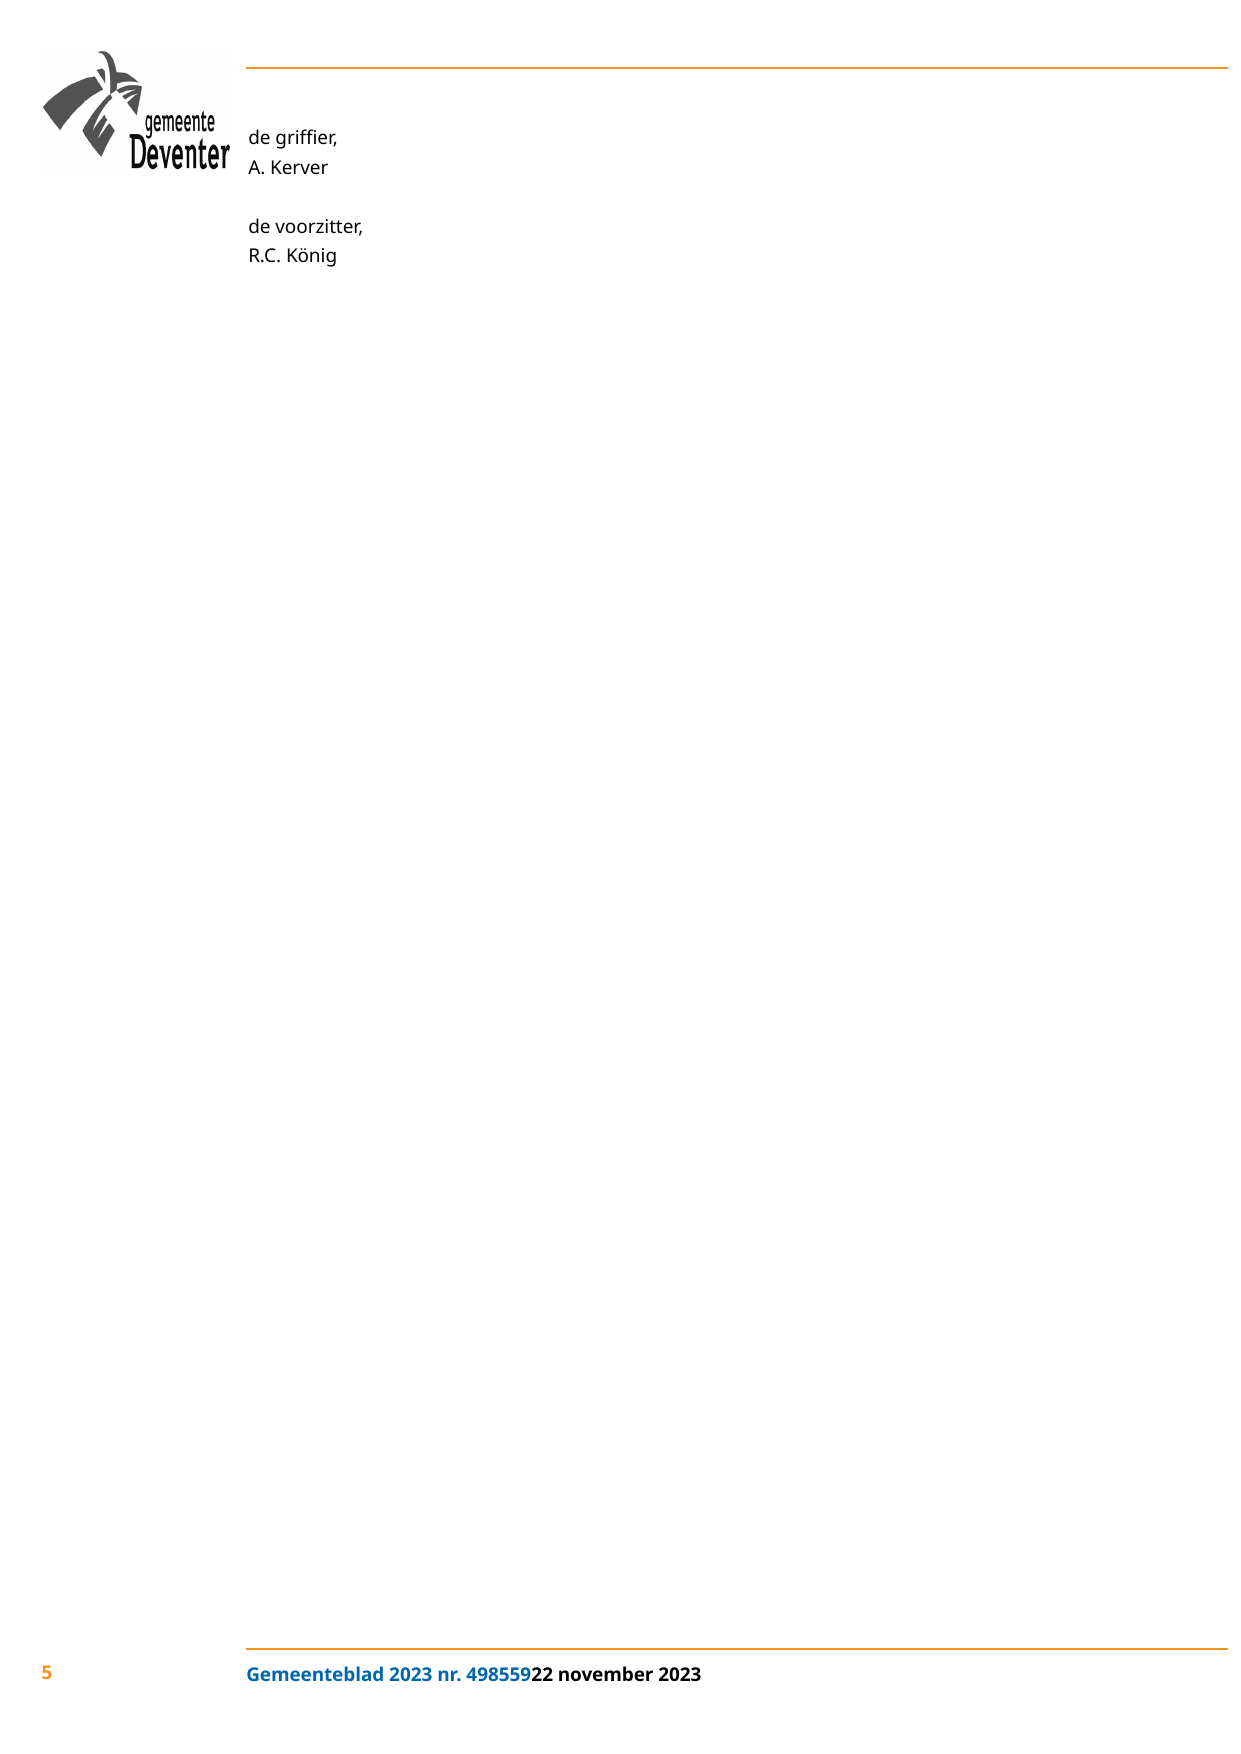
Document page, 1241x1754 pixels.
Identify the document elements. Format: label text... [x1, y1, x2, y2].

text A. Kerver [248, 154, 1152, 180]
picture [41, 47, 231, 172]
text de griffier, [248, 124, 1152, 150]
text R.C. König [248, 243, 1152, 268]
text de voorzitter, [248, 213, 1152, 239]
